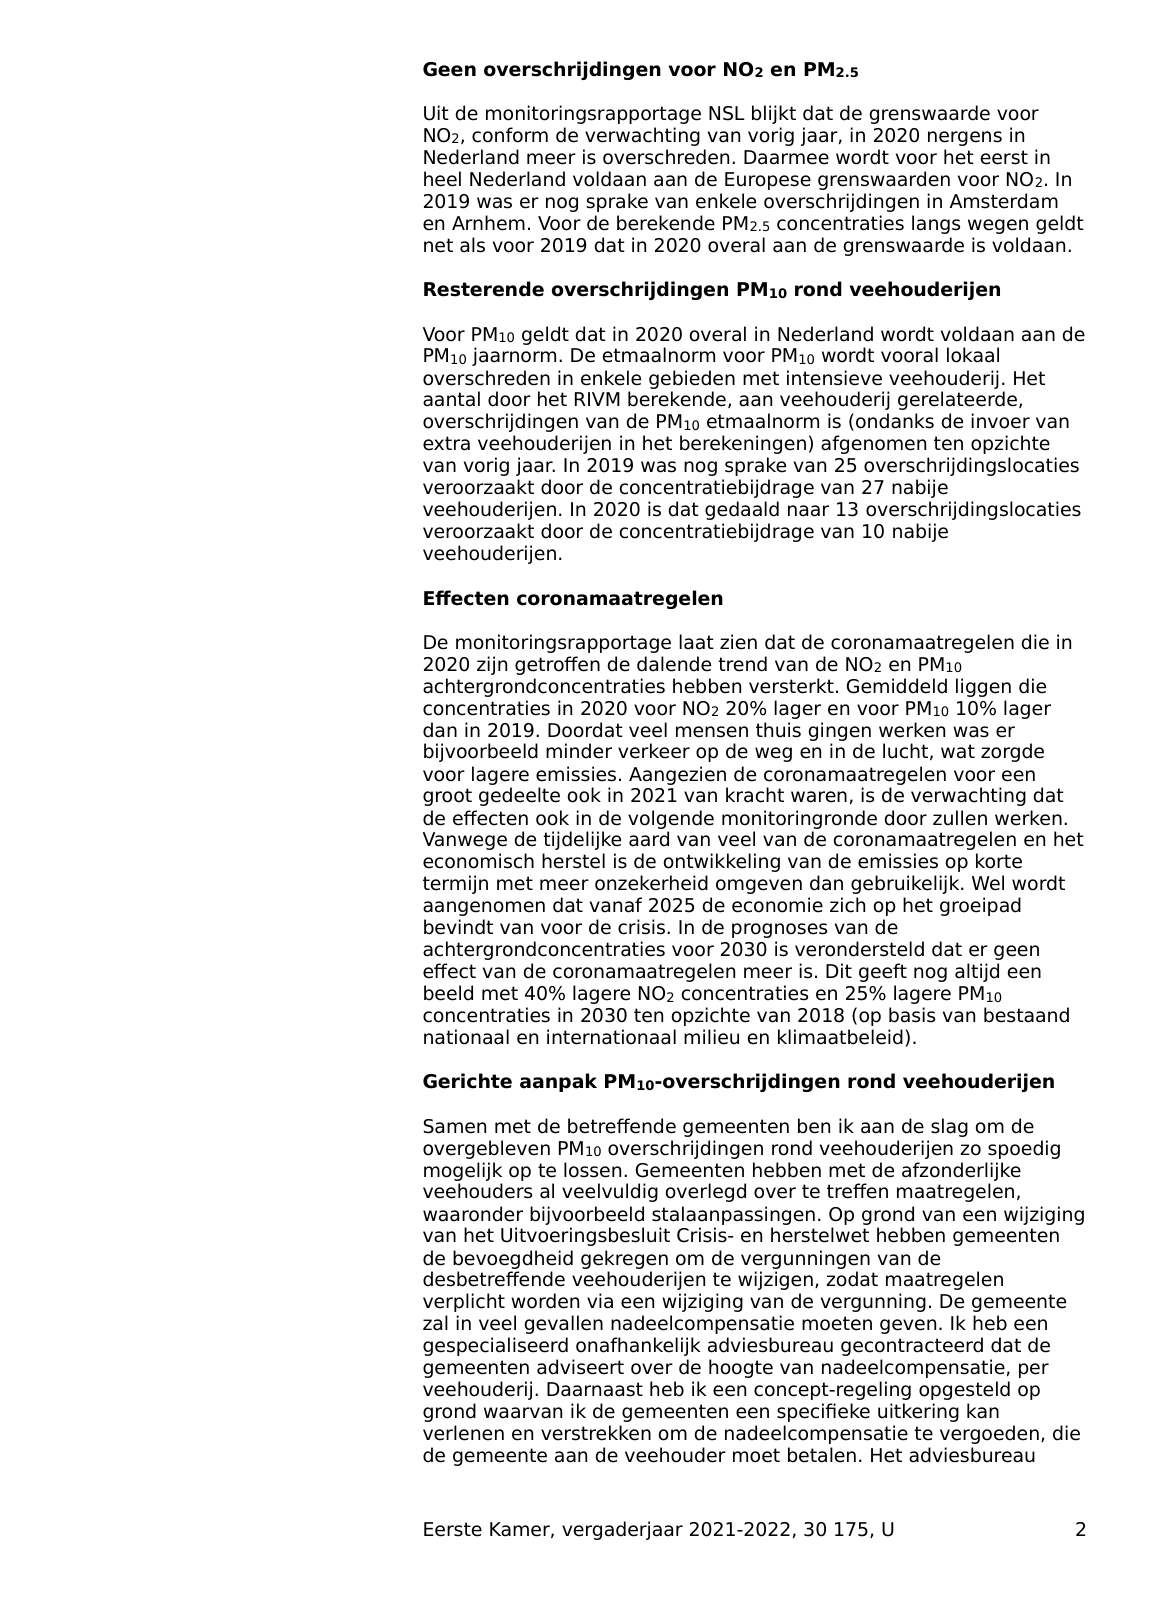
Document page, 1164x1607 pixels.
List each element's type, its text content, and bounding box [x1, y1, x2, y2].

text De monitoringsrapportage laat zien dat de coronamaatregelen die in 2020 zijn getroffen de dalende trend van de NO2 en PM10 achtergrondconcentraties hebben versterkt. Gemiddeld liggen die concentraties in 2020 voor NO2 20% lager en voor PM10 10% lager dan in 2019. Doordat veel mensen thuis gingen werken was er bijvoorbeeld minder verkeer op de weg en in de lucht, wat zorgde voor lagere emissies. Aangezien de coronamaatregelen voor een groot gedeelte ook in 2021 van kracht waren, is de verwachting dat de effecten ook in de volgende monitoringronde door zullen werken. Vanwege de tijdelijke aard van veel van de coronamaatregelen en het economisch herstel is de ontwikkeling van de emissies op korte termijn met meer onzekerheid omgeven dan gebruikelijk. Wel wordt aangenomen dat vanaf 2025 de economie zich op het groeipad bevindt van voor de crisis. In de prognoses van de achtergrondconcentraties voor 2030 is verondersteld dat er geen effect van de coronamaatregelen meer is. Dit geeft nog altijd een beeld met 40% lagere NO2 concentraties en 25% lagere PM10 concentraties in 2030 ten opzichte van 2018 (op basis van bestaand nationaal en internationaal milieu en klimaatbeleid). [422, 632, 1087, 1049]
subtitle Geen overschrijdingen voor NO2 en PM2.5 [422, 59, 1087, 81]
text Voor PM10 geldt dat in 2020 overal in Nederland wordt voldaan aan de PM10 jaarnorm. De etmaalnorm voor PM10 wordt vooral lokaal overschreden in enkele gebieden met intensieve veehouderij. Het aantal door het RIVM berekende, aan veehouderij gerelateerde, overschrijdingen van de PM10 etmaalnorm is (ondanks de invoer van extra veehouderijen in het berekeningen) afgenomen ten opzichte van vorig jaar. In 2019 was nog sprake van 25 overschrijdingslocaties veroorzaakt door de concentratiebijdrage van 27 nabije veehouderijen. In 2020 is dat gedaald naar 13 overschrijdingslocaties veroorzaakt door de concentratiebijdrage van 10 nabije veehouderijen. [422, 323, 1087, 565]
text Samen met de betreffende gemeenten ben ik aan de slag om de overgebleven PM10 overschrijdingen rond veehouderijen zo spoedig mogelijk op te lossen. Gemeenten hebben met de afzonderlijke veehouders al veelvuldig overlegd over te treffen maatregelen, waaronder bijvoorbeeld stalaanpassingen. Op grond van een wijziging van het Uitvoeringsbesluit Crisis- en herstelwet hebben gemeenten de bevoegdheid gekregen om de vergunningen van de desbetreffende veehouderijen te wijzigen, zodat maatregelen verplicht worden via een wijziging van de vergunning. De gemeente zal in veel gevallen nadeelcompensatie moeten geven. Ik heb een gespecialiseerd onafhankelijk adviesbureau gecontracteerd dat de gemeenten adviseert over de hoogte van nadeelcompensatie, per veehouderij. Daarnaast heb ik een concept-regeling opgesteld op grond waarvan ik de gemeenten een specifieke uitkering kan verlenen en verstrekken om de nadeelcompensatie te vergoeden, die de gemeente aan de veehouder moet betalen. Het adviesbureau [422, 1116, 1087, 1467]
subtitle Gerichte aanpak PM10-overschrijdingen rond veehouderijen [422, 1071, 1087, 1093]
subtitle Resterende overschrijdingen PM10 rond veehouderijen [422, 279, 1087, 301]
text Uit de monitoringsrapportage NSL blijkt dat de grenswaarde voor NO2, conform de verwachting van vorig jaar, in 2020 nergens in Nederland meer is overschreden. Daarmee wordt voor het eerst in heel Nederland voldaan aan de Europese grenswaarden voor NO2. In 2019 was er nog sprake van enkele overschrijdingen in Amsterdam en Arnhem. Voor de berekende PM2.5 concentraties langs wegen geldt net als voor 2019 dat in 2020 overal aan de grenswaarde is voldaan. [422, 103, 1087, 257]
subtitle Effecten coronamaatregelen [422, 587, 1087, 609]
